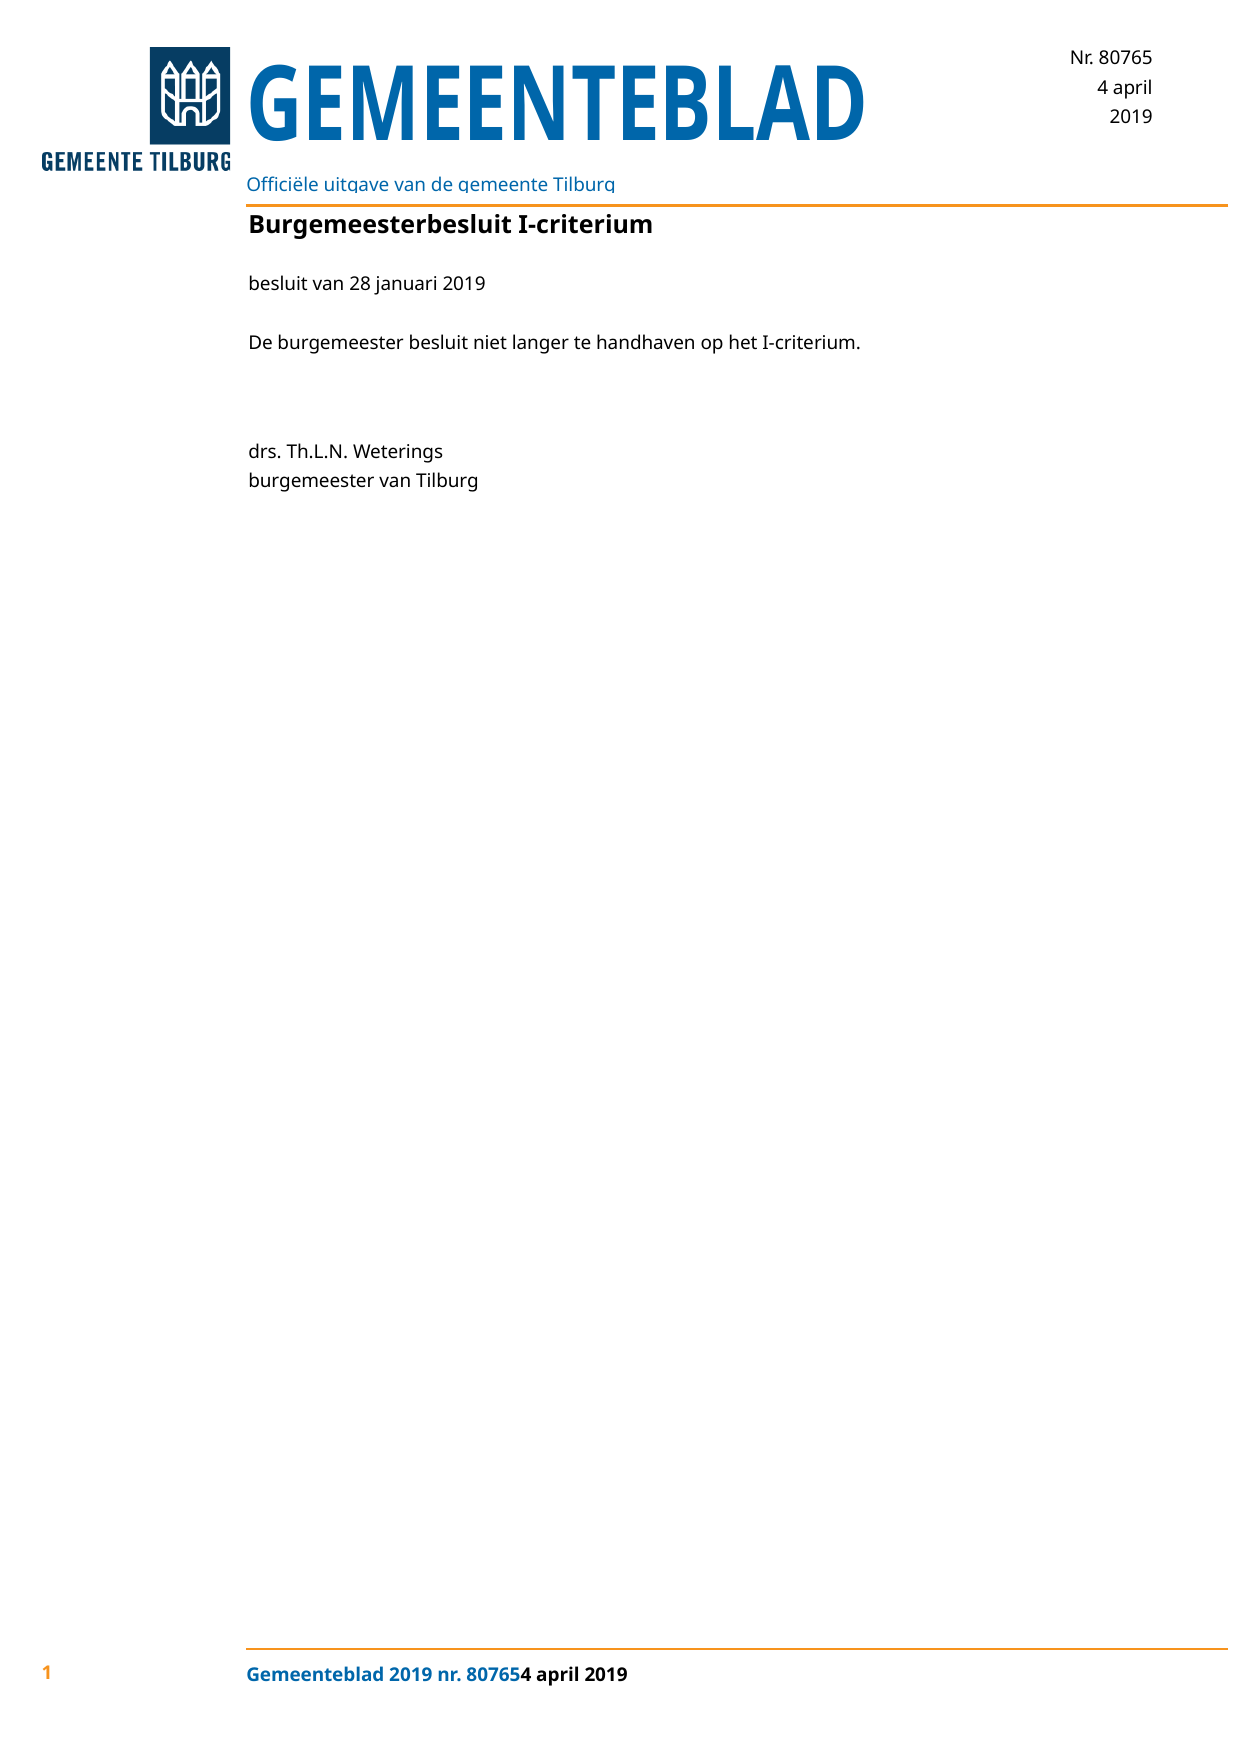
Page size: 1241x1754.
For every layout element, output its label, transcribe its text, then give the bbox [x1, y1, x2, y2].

text De burgemeester besluit niet langer te handhaven op het I-criterium. [248, 329, 1152, 355]
picture [41, 47, 231, 172]
text besluit van 28 januari 2019 [248, 270, 1152, 296]
text Burgemeesterbesluit I-criterium [248, 207, 1152, 241]
text drs. Th.L.N. Weterings [248, 438, 1152, 464]
text burgemeester van Tilburg [248, 467, 1152, 493]
